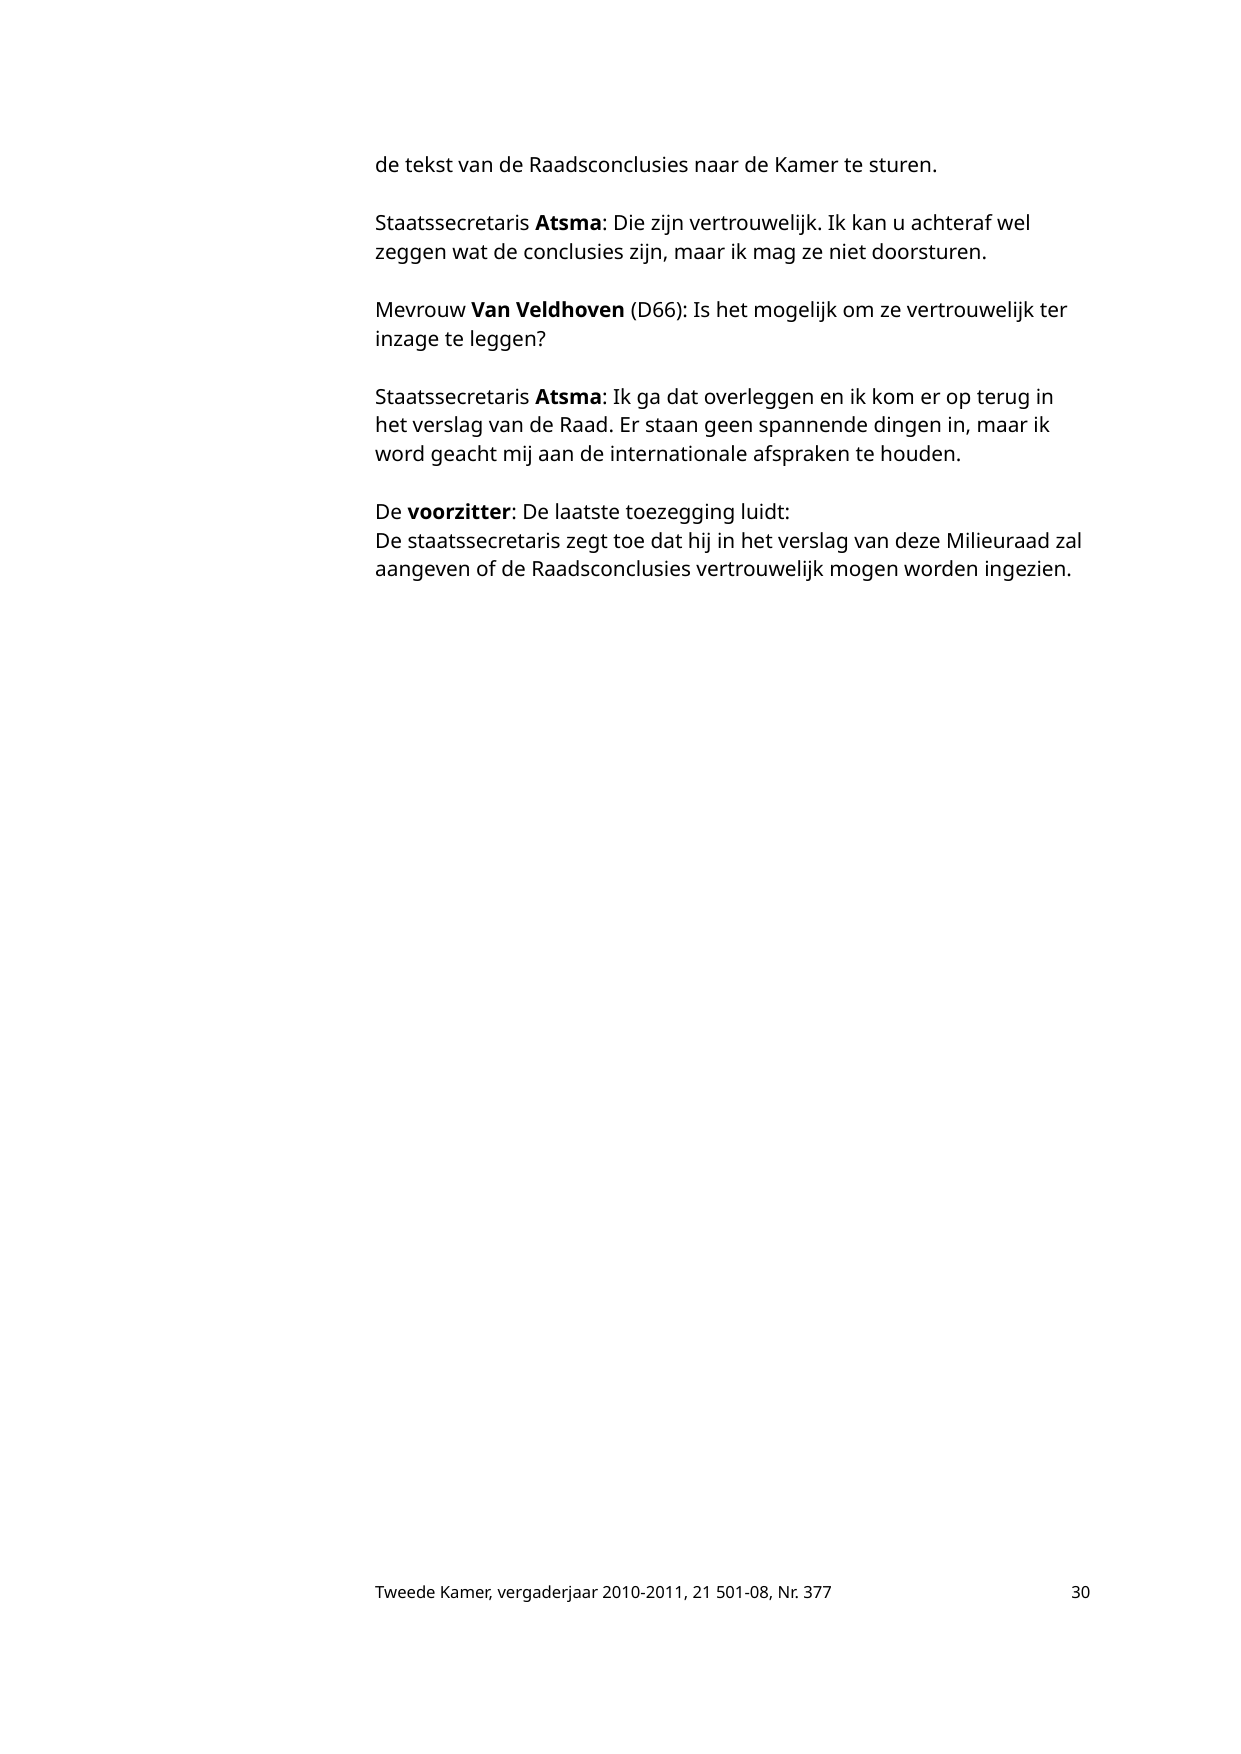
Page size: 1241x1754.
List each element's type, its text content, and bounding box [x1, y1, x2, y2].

text Staatssecretaris Atsma: Die zijn vertrouwelijk. Ik kan u achteraf wel zeggen wat de conclusies zijn, maar ik mag ze niet doorsturen. [375, 208, 1090, 265]
text Staatssecretaris Atsma: Ik ga dat overleggen en ik kom er op terug in het verslag van de Raad. Er staan geen spannende dingen in, maar ik word geacht mij aan de internationale afspraken te houden. [375, 382, 1090, 467]
text De staatssecretaris zegt toe dat hij in het verslag van deze Milieuraad zal aangeven of de Raadsconclusies vertrouwelijk mogen worden ingezien. [375, 526, 1090, 583]
text Mevrouw Van Veldhoven (D66): Is het mogelijk om ze vertrouwelijk ter inzage te leggen? [375, 295, 1090, 352]
text de tekst van de Raadsconclusies naar de Kamer te sturen. [375, 150, 1090, 178]
text De voorzitter: De laatste toezegging luidt: [375, 497, 1090, 526]
